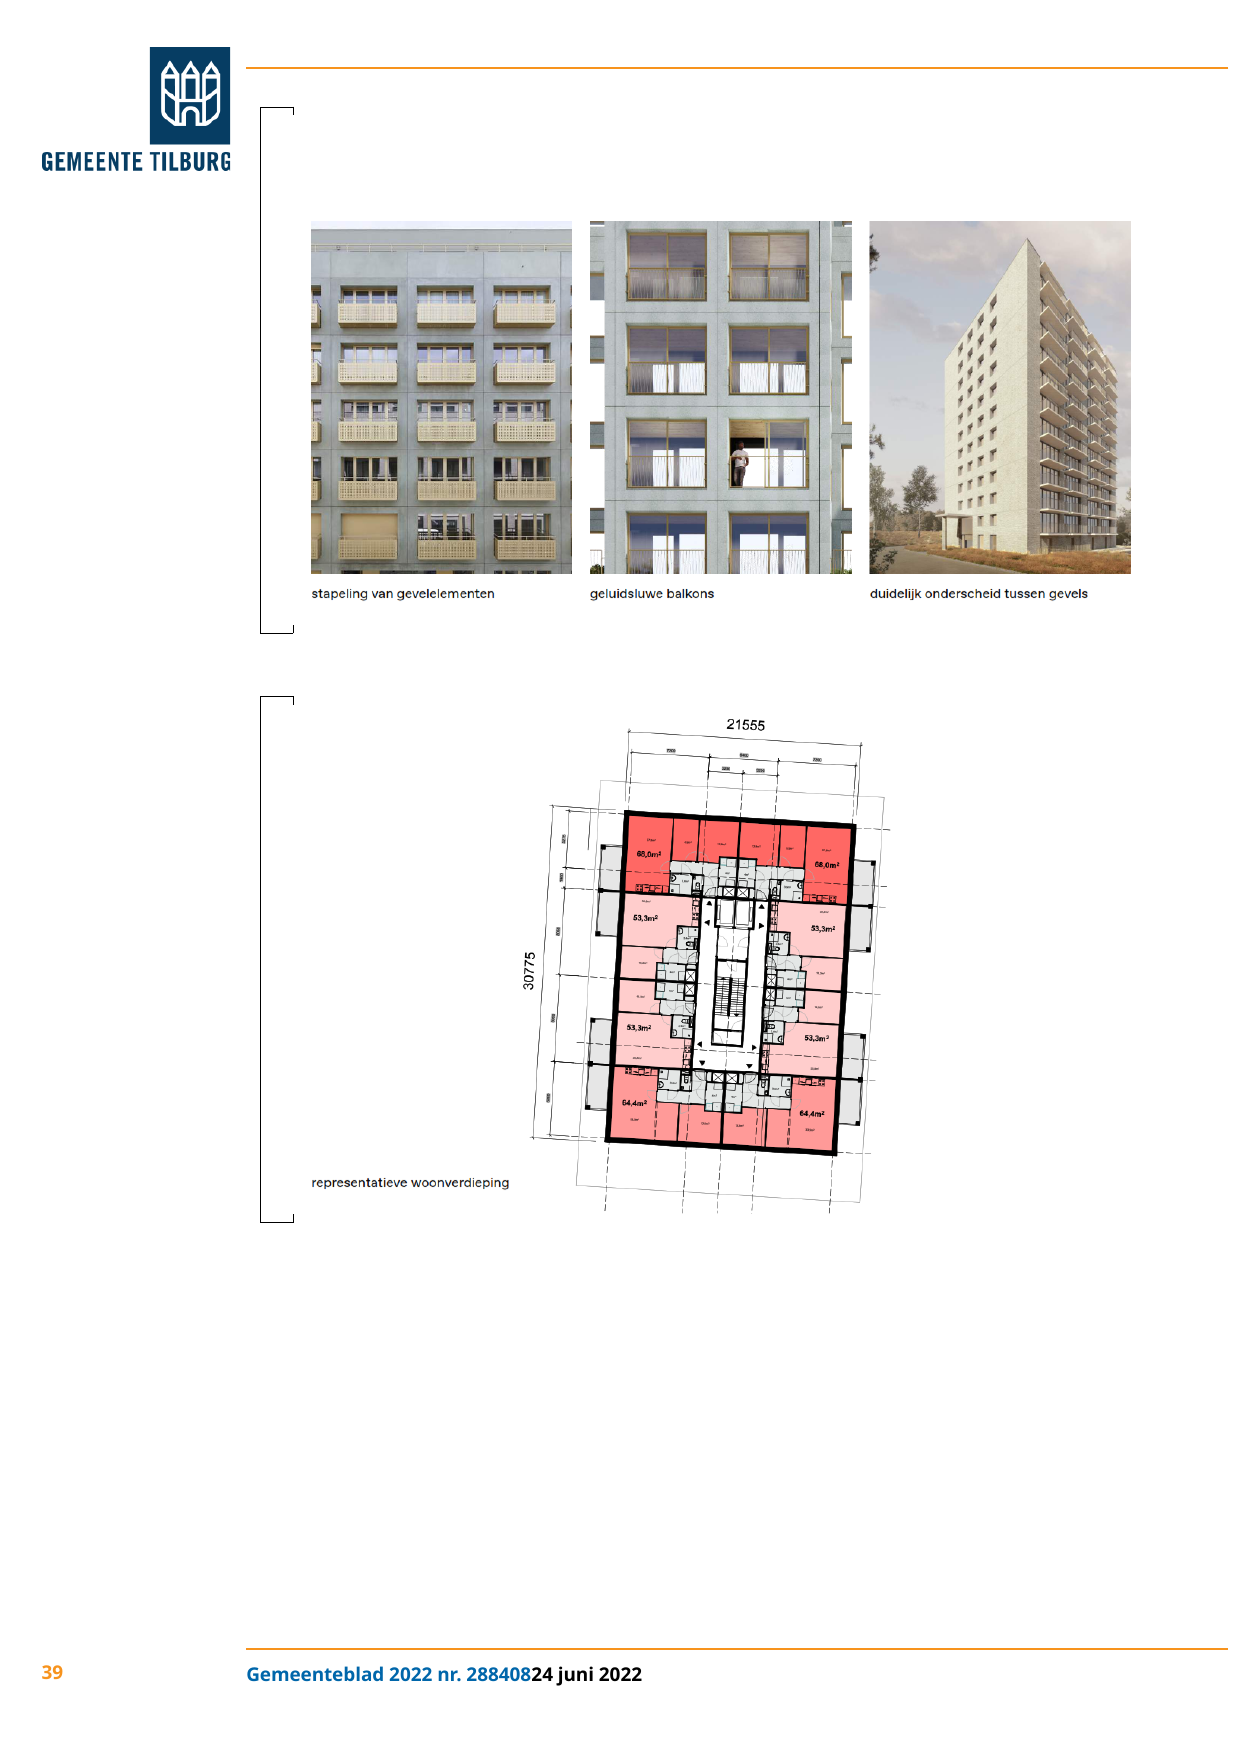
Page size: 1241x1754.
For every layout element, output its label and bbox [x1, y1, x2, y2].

picture [41, 47, 231, 172]
picture [268, 705, 1173, 1214]
picture [268, 115, 1173, 625]
